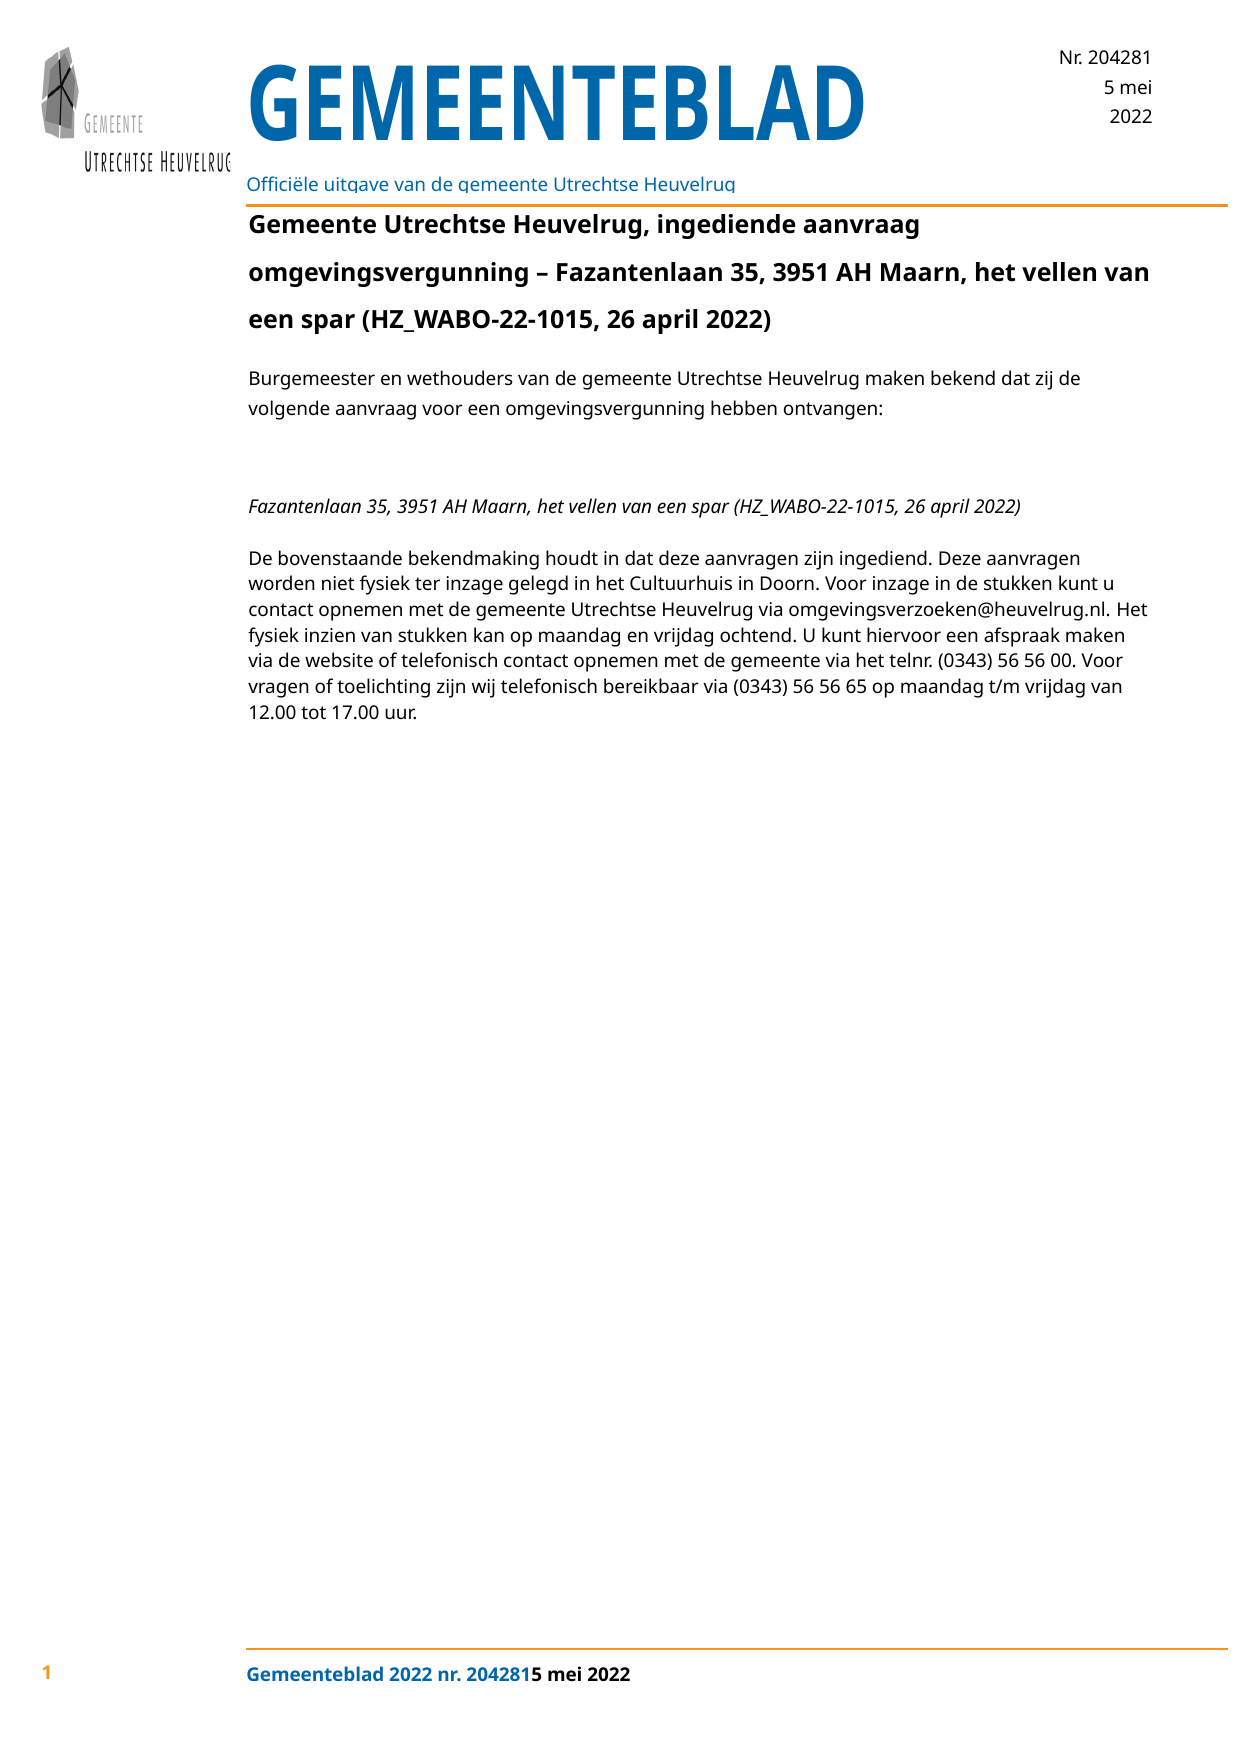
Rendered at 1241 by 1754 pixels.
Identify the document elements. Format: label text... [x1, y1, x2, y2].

text Gemeente Utrechtse Heuvelrug, ingediende aanvraag omgevingsvergunning – Fazantenlaan 35, 3951 AH Maarn, het vellen van een spar (HZ_WABO-22-1015, 26 april 2022) [248, 207, 1152, 336]
picture [41, 47, 231, 172]
text Burgemeester en wethouders van de gemeente Utrechtse Heuvelrug maken bekend dat zij de volgende aanvraag voor een omgevingsvergunning hebben ontvangen: [248, 366, 1152, 421]
text De bovenstaande bekendmaking houdt in dat deze aanvragen zijn ingediend. Deze aanvragen worden niet fysiek ter inzage gelegd in het Cultuurhuis in Doorn. Voor inzage in de stukken kunt u contact opnemen met de gemeente Utrechtse Heuvelrug via omgevingsverzoeken@heuvelrug.nl. Het fysiek inzien van stukken kan op maandag en vrijdag ochtend. U kunt hiervoor een afspraak maken via de website of telefonisch contact opnemen met de gemeente via het telnr. (0343) 56 56 00. Voor vragen of toelichting zijn wij telefonisch bereikbaar via (0343) 56 56 65 op maandag t/m vrijdag van 12.00 tot 17.00 uur. [248, 545, 1152, 725]
text Fazantenlaan 35, 3951 AH Maarn, het vellen van een spar (HZ_WABO-22-1015, 26 april 2022) [248, 493, 1152, 519]
